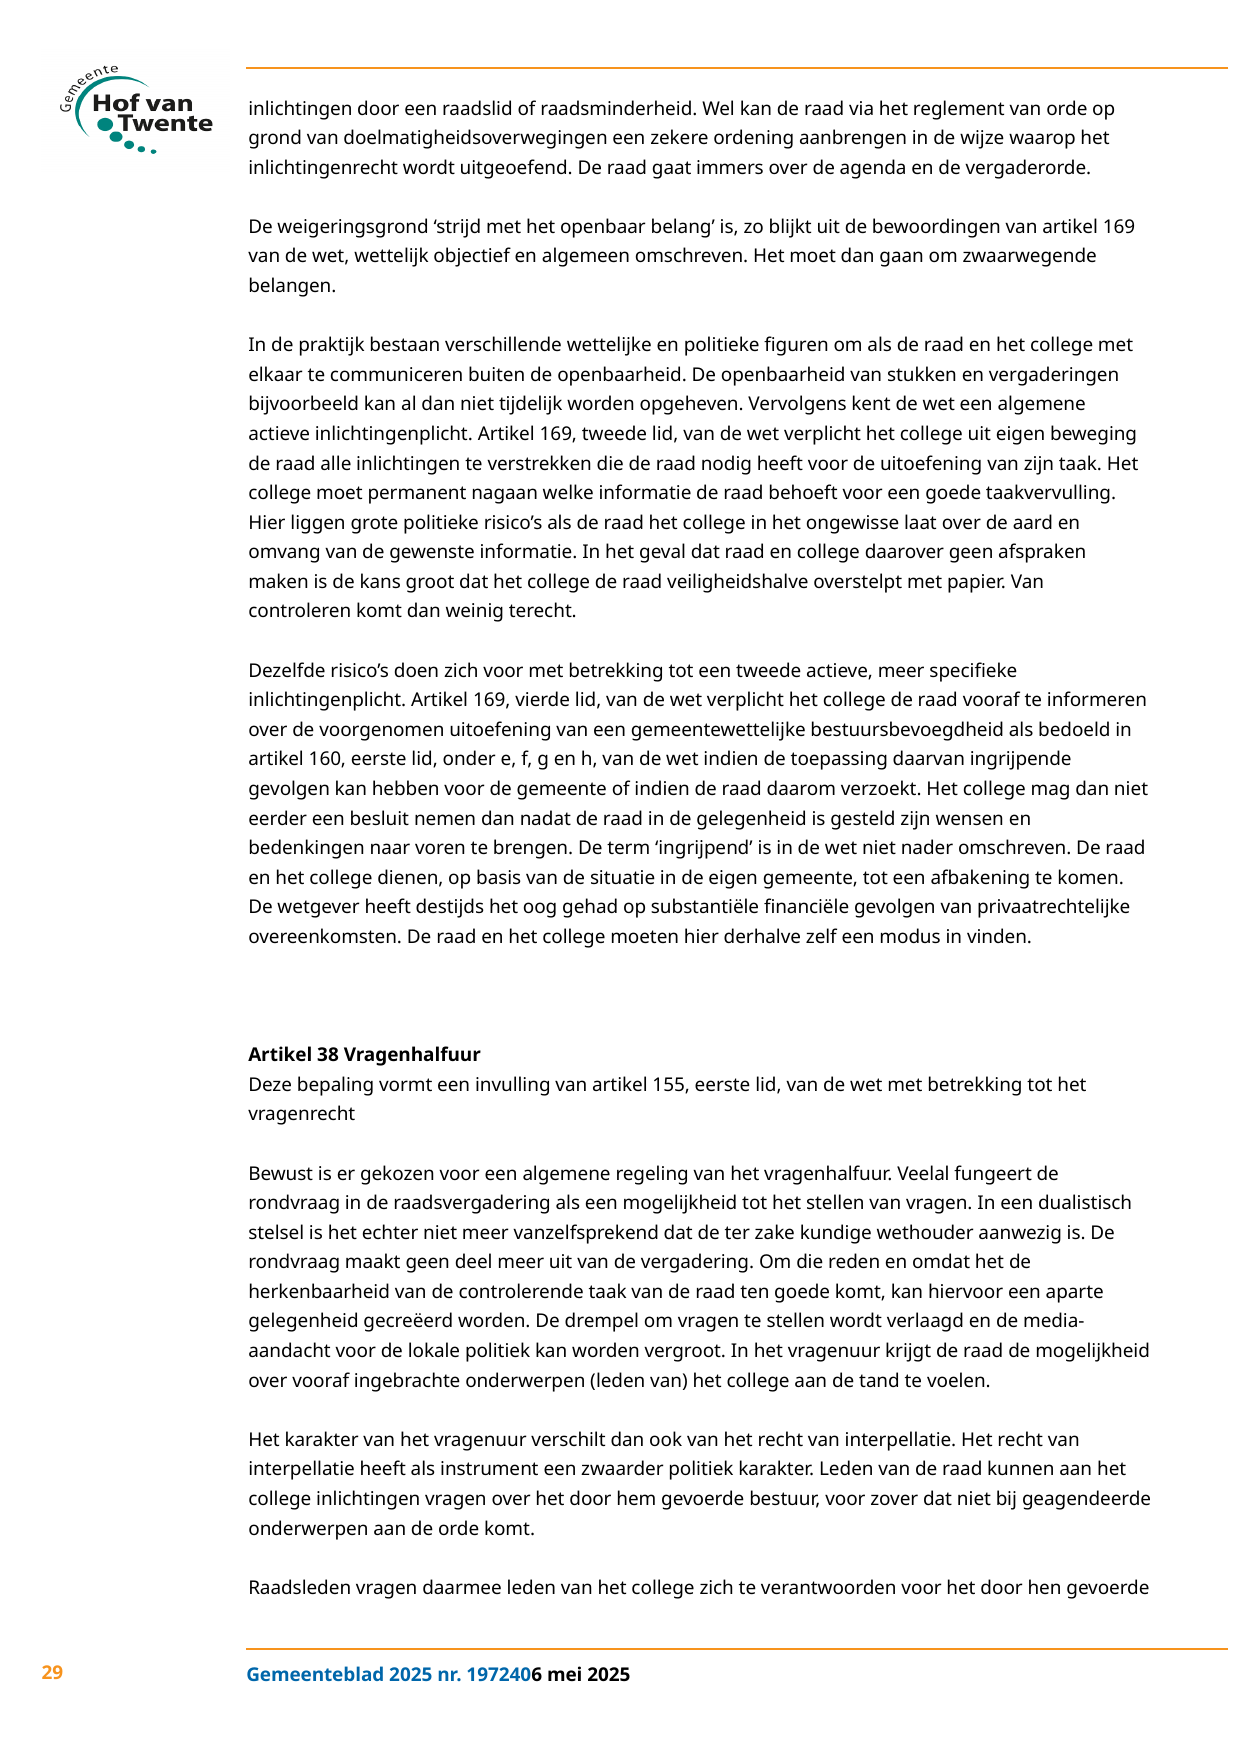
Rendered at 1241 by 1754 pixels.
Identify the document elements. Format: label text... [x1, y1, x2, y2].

text inlichtingen door een raadslid of raadsminderheid. Wel kan de raad via het reglement van orde op grond van doelmatigheidsoverwegingen een zekere ordening aanbrengen in de wijze waarop het inlichtingenrecht wordt uitgeoefend. De raad gaat immers over de agenda en de vergaderorde. [248, 95, 1152, 180]
text Bewust is er gekozen voor een algemene regeling van het vragenhalfuur. Veelal fungeert de rondvraag in de raadsvergadering als een mogelijkheid tot het stellen van vragen. In een dualistisch stelsel is het echter niet meer vanzelfsprekend dat de ter zake kundige wethouder aanwezig is. De rondvraag maakt geen deel meer uit van de vergadering. Om die reden en omdat het de herkenbaarheid van de controlerende taak van de raad ten goede komt, kan hiervoor een aparte gelegenheid gecreëerd worden. De drempel om vragen te stellen wordt verlaagd en de media-aandacht voor de lokale politiek kan worden vergroot. In het vragenuur krijgt de raad de mogelijkheid over vooraf ingebrachte onderwerpen (leden van) het college aan de tand te voelen. [248, 1160, 1152, 1393]
text Het karakter van het vragenuur verschilt dan ook van het recht van interpellatie. Het recht van interpellatie heeft als instrument een zwaarder politiek karakter. Leden van de raad kunnen aan het college inlichtingen vragen over het door hem gevoerde bestuur, voor zover dat niet bij geagendeerde onderwerpen aan de orde komt. [248, 1426, 1152, 1541]
text Deze bepaling vormt een invulling van artikel 155, eerste lid, van de wet met betrekking tot het vragenrecht [248, 1071, 1152, 1126]
text Artikel 38 Vragenhalfuur [248, 1041, 1152, 1067]
text Dezelfde risico’s doen zich voor met betrekking tot een tweede actieve, meer specifieke inlichtingenplicht. Artikel 169, vierde lid, van de wet verplicht het college de raad vooraf te informeren over de voorgenomen uitoefening van een gemeentewettelijke bestuursbevoegdheid als bedoeld in artikel 160, eerste lid, onder e, f, g en h, van de wet indien de toepassing daarvan ingrijpende gevolgen kan hebben voor de gemeente of indien de raad daarom verzoekt. Het college mag dan niet eerder een besluit nemen dan nadat de raad in de gelegenheid is gesteld zijn wensen en bedenkingen naar voren te brengen. De term ‘ingrijpend’ is in de wet niet nader omschreven. De raad en het college dienen, op basis van de situatie in de eigen gemeente, tot een afbakening te komen. De wetgever heeft destijds het oog gehad op substantiële financiële gevolgen van privaatrechtelijke overeenkomsten. De raad en het college moeten hier derhalve zelf een modus in vinden. [248, 657, 1152, 949]
text De weigeringsgrond ‘strijd met het openbaar belang’ is, zo blijkt uit de bewoordingen van artikel 169 van de wet, wettelijk objectief en algemeen omschreven. Het moet dan gaan om zwaarwegende belangen. [248, 213, 1152, 298]
picture [41, 47, 231, 172]
text In de praktijk bestaan verschillende wettelijke en politieke figuren om als de raad en het college met elkaar te communiceren buiten de openbaarheid. De openbaarheid van stukken en vergaderingen bijvoorbeeld kan al dan niet tijdelijk worden opgeheven. Vervolgens kent de wet een algemene actieve inlichtingenplicht. Artikel 169, tweede lid, van de wet verplicht het college uit eigen beweging de raad alle inlichtingen te verstrekken die de raad nodig heeft voor de uitoefening van zijn taak. Het college moet permanent nagaan welke informatie de raad behoeft voor een goede taakvervulling. Hier liggen grote politieke risico’s als de raad het college in het ongewisse laat over de aard en omvang van de gewenste informatie. In het geval dat raad en college daarover geen afspraken maken is de kans groot dat het college de raad veiligheidshalve overstelpt met papier. Van controleren komt dan weinig terecht. [248, 331, 1152, 623]
text Raadsleden vragen daarmee leden van het college zich te verantwoorden voor het door hen gevoerde [248, 1574, 1152, 1600]
